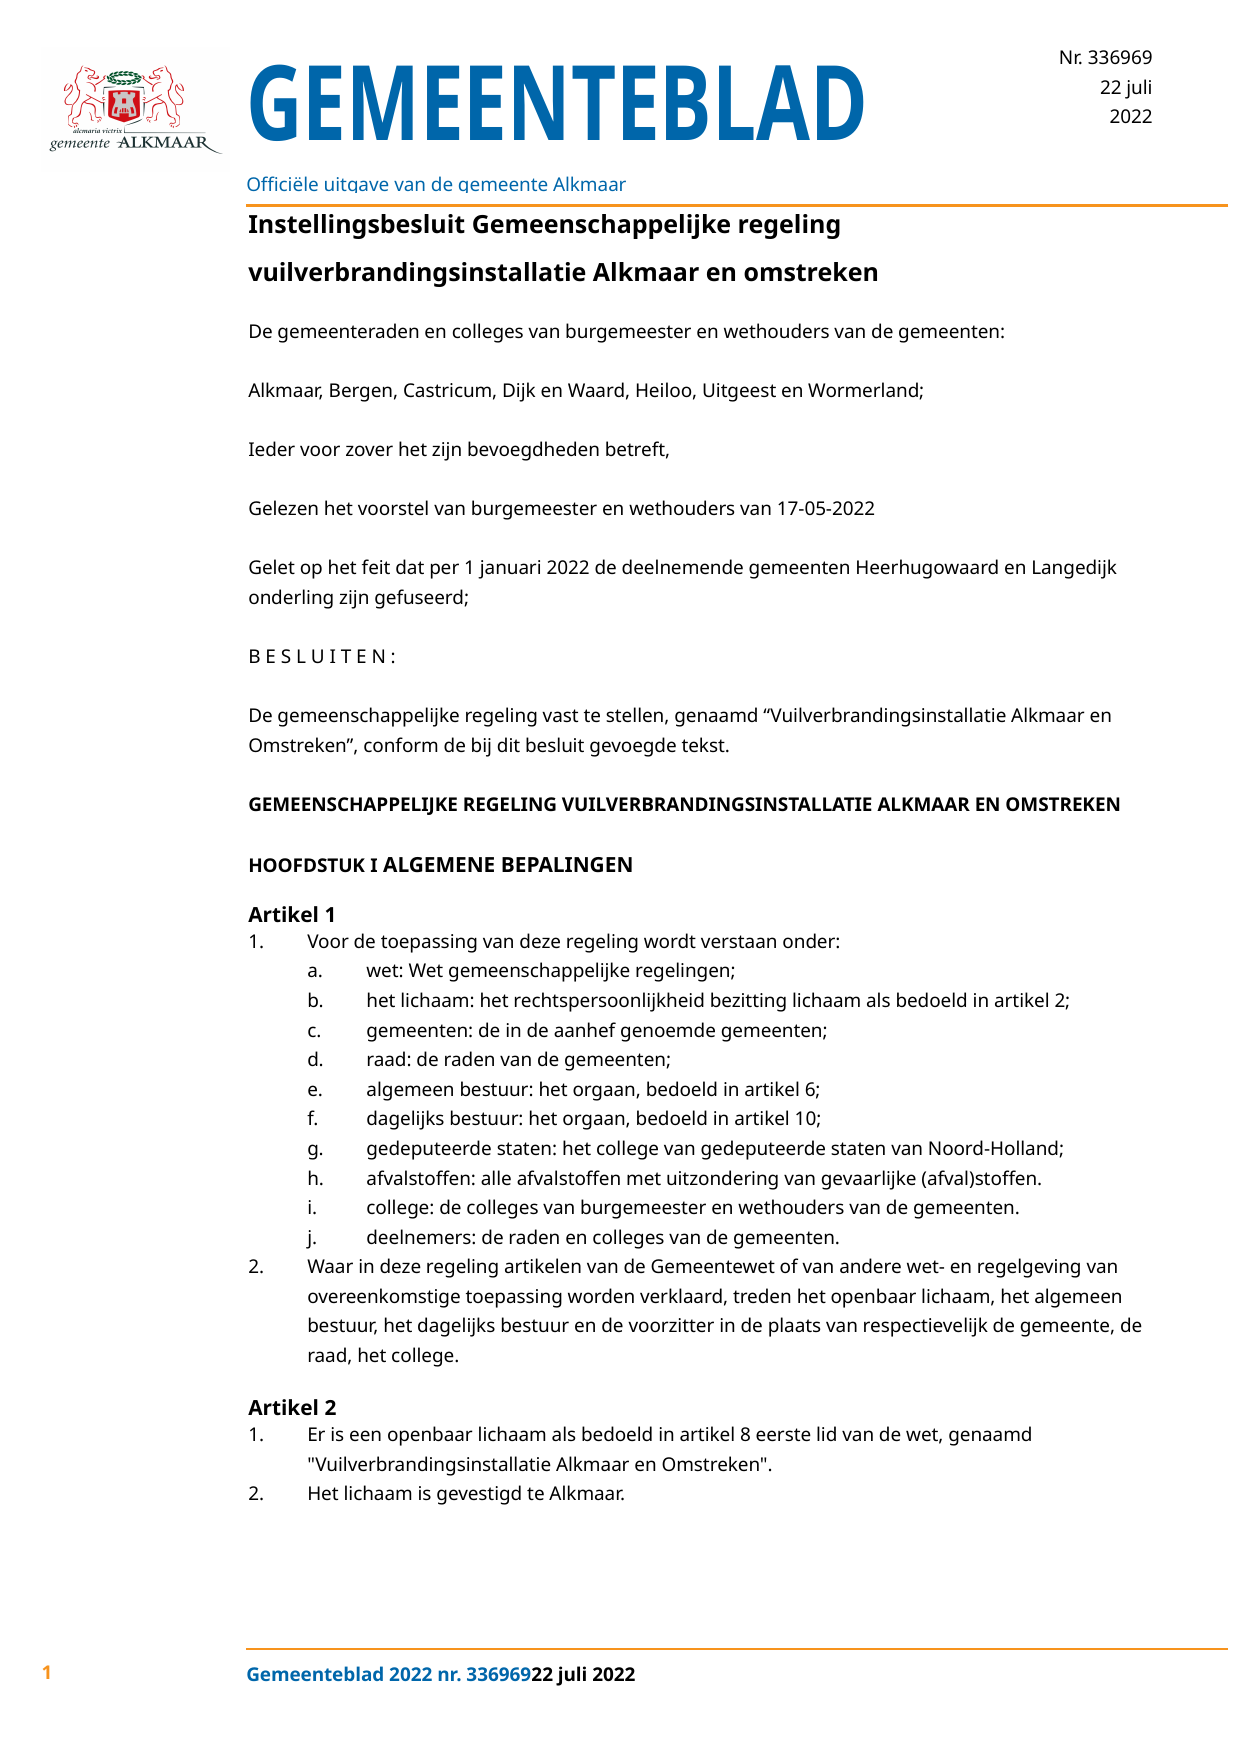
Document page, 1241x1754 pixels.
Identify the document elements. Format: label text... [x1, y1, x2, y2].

text De gemeenschappelijke regeling vast te stellen, genaamd “Vuilverbrandingsinstallatie Alkmaar en Omstreken”, conform de bij dit besluit gevoegde tekst. [248, 702, 1152, 758]
text B E S L U I T E N : [248, 643, 1152, 669]
text Gelet op het feit dat per 1 januari 2022 de deelnemende gemeenten Heerhugowaard en Langedijk onderling zijn gefuseerd; [248, 554, 1152, 610]
list algemeen bestuur: het orgaan, bedoeld in artikel 6; [307, 1076, 1152, 1102]
text Artikel 1 [248, 900, 1152, 928]
list dagelijks bestuur: het orgaan, bedoeld in artikel 10; [307, 1106, 1152, 1131]
list raad: de raden van de gemeenten; [307, 1046, 1152, 1072]
list deelnemers: de raden en colleges van de gemeenten. [307, 1224, 1152, 1250]
list gemeenten: de in de aanhef genoemde gemeenten; [307, 1017, 1152, 1043]
picture [41, 47, 231, 172]
text GEMEENSCHAPPELIJKE REGELING VUILVERBRANDINGSINSTALLATIE ALKMAAR EN OMSTREKEN [248, 791, 1152, 817]
text De gemeenteraden en colleges van burgemeester en wethouders van de gemeenten: [248, 318, 1152, 344]
list wet: Wet gemeenschappelijke regelingen; [307, 958, 1152, 983]
text Ieder voor zover het zijn bevoegdheden betreft, [248, 436, 1152, 462]
text Alkmaar, Bergen, Castricum, Dijk en Waard, Heiloo, Uitgeest en Wormerland; [248, 377, 1152, 403]
list Waar in deze regeling artikelen van de Gemeentewet of van andere wet- en regelgeving van overeenkomstige toepassing worden verklaard, treden het openbaar lichaam, het algemeen bestuur, het dagelijks bestuur en de voorzitter in de plaats van respectievelijk de gemeente, de raad, het college. [248, 1253, 1152, 1368]
text HOOFDSTUK I ALGEMENE BEPALINGEN [248, 850, 1152, 879]
list gedeputeerde staten: het college van gedeputeerde staten van Noord-Holland; [307, 1135, 1152, 1161]
list college: de colleges van burgemeester en wethouders van de gemeenten. [307, 1194, 1152, 1220]
list het lichaam: het rechtspersoonlijkheid bezitting lichaam als bedoeld in artikel 2; [307, 987, 1152, 1013]
list afvalstoffen: alle afvalstoffen met uitzondering van gevaarlijke (afval)stoffen. [307, 1165, 1152, 1191]
text Instellingsbesluit Gemeenschappelijke regeling vuilverbrandingsinstallatie Alkmaar en omstreken [248, 207, 1152, 288]
list Er is een openbaar lichaam als bedoeld in artikel 8 eerste lid van de wet, genaamd "Vuilverbrandingsinstallatie Alkmaar en Omstreken". [248, 1421, 1152, 1476]
list Het lichaam is gevestigd te Alkmaar. [248, 1480, 1152, 1506]
text Gelezen het voorstel van burgemeester en wethouders van 17-05-2022 [248, 495, 1152, 521]
text Artikel 2 [248, 1393, 1152, 1421]
list Voor de toepassing van deze regeling wordt verstaan onder: [248, 928, 1152, 954]
